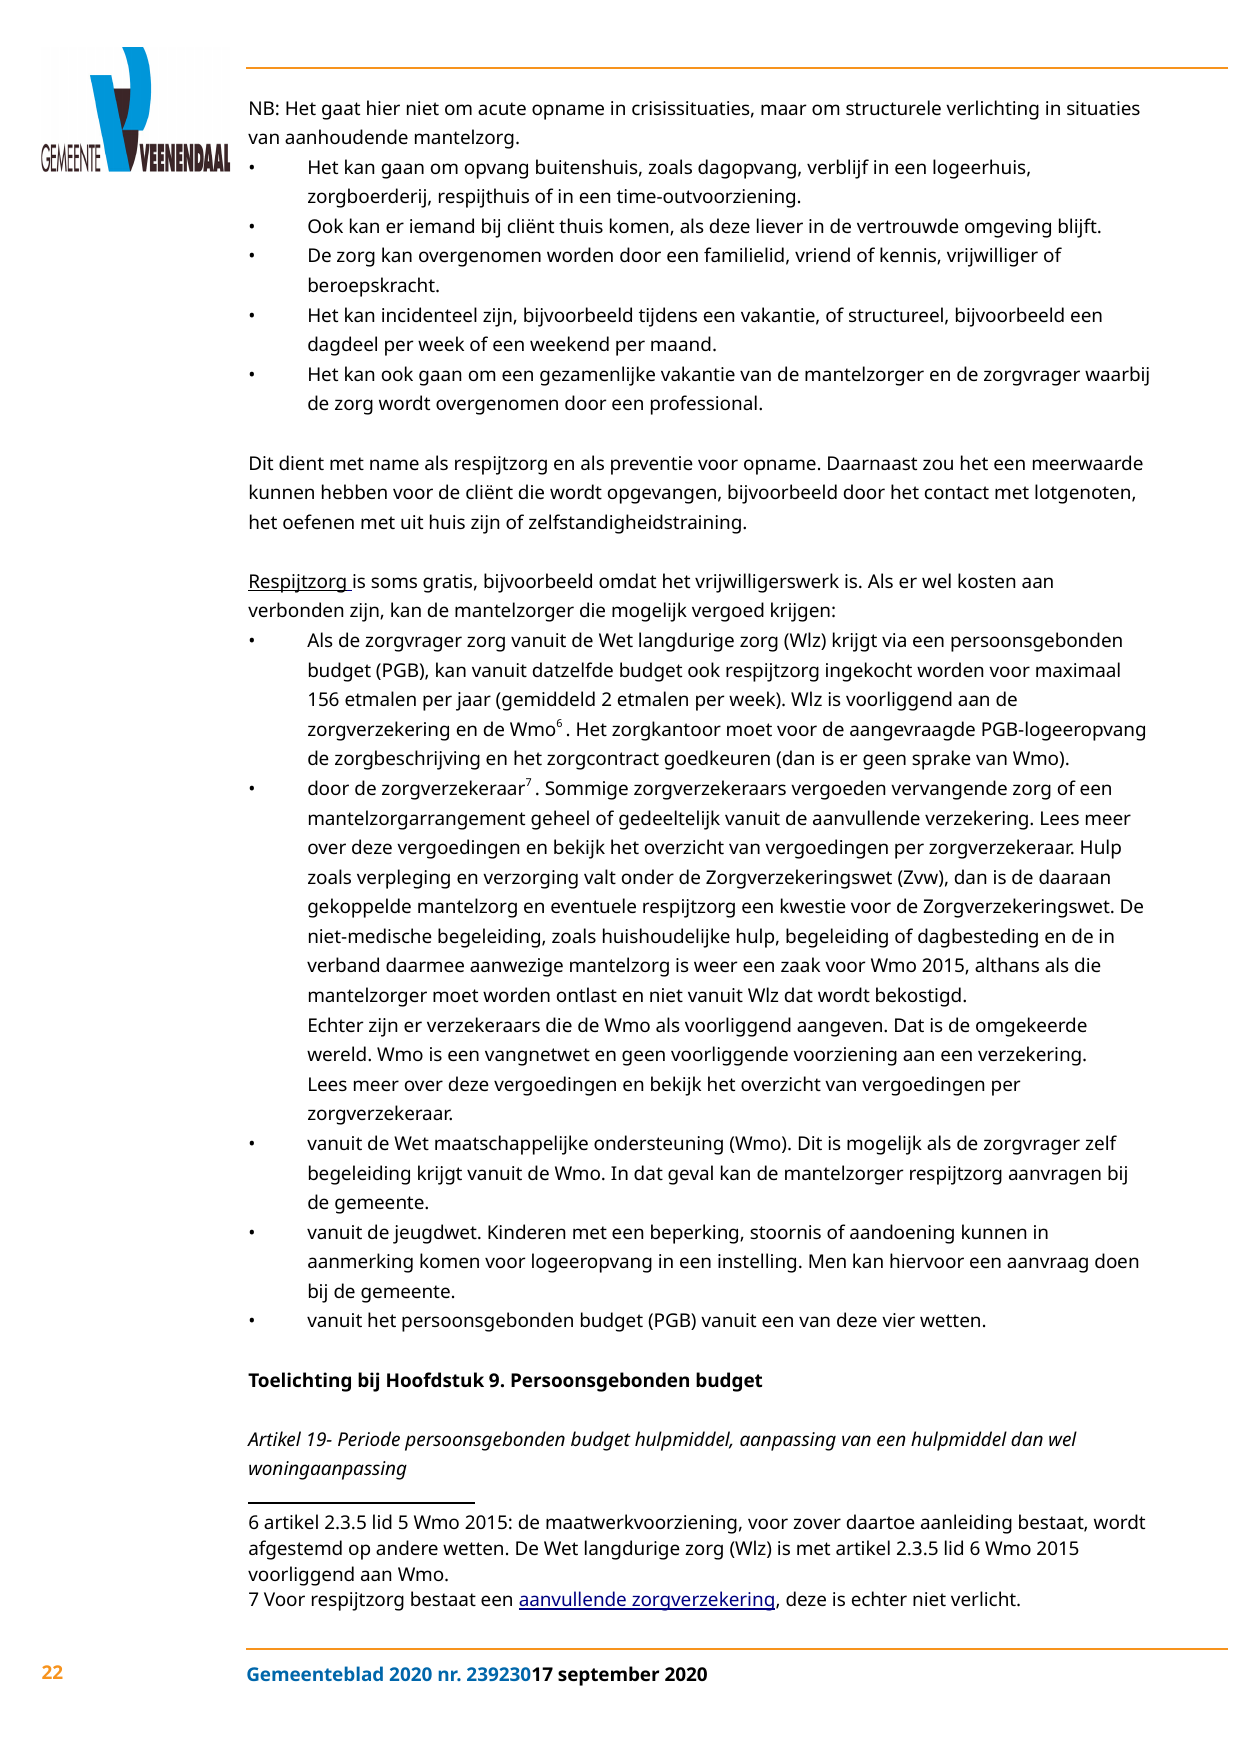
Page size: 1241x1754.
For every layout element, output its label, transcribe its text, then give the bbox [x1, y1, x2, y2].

list door de zorgverzekeraar. Sommige zorgverzekeraars vergoeden vervangende zorg of een mantelzorgarrangement geheel of gedeeltelijk vanuit de aanvullende verzekering. Lees meer over deze vergoedingen en bekijk het overzicht van vergoedingen per zorgverzekeraar. Hulp zoals verpleging en verzorging valt onder de Zorgverzekeringswet (Zvw), dan is de daaraan gekoppelde mantelzorg en eventuele respijtzorg een kwestie voor de Zorgverzekeringswet. De niet-medische begeleiding, zoals huishoudelijke hulp, begeleiding of dagbesteding en de in verband daarmee aanwezige mantelzorg is weer een zaak voor Wmo 2015, althans als die mantelzorger moet worden ontlast en niet vanuit Wlz dat wordt bekostigd. [248, 775, 1152, 1008]
list Het kan ook gaan om een gezamenlijke vakantie van de mantelzorger en de zorgvrager waarbij de zorg wordt overgenomen door een professional. [248, 361, 1152, 416]
list artikel 2.3.5 lid 5 Wmo 2015: de maatwerkvoorziening, voor zover daartoe aanleiding bestaat, wordt afgestemd op andere wetten. De Wet langdurige zorg (Wlz) is met artikel 2.3.5 lid 6 Wmo 2015 voorliggend aan Wmo. [248, 1509, 1152, 1586]
list Het kan incidenteel zijn, bijvoorbeeld tijdens een vakantie, of structureel, bijvoorbeeld een dagdeel per week of een weekend per maand. [248, 302, 1152, 357]
list Voor respijtzorg bestaat een aanvullende zorgverzekering, deze is echter niet verlicht. [248, 1586, 1152, 1612]
list vanuit de Wet maatschappelijke ondersteuning (Wmo). Dit is mogelijk als de zorgvrager zelf begeleiding krijgt vanuit de Wmo. In dat geval kan de mantelzorger respijtzorg aanvragen bij de gemeente. [248, 1130, 1152, 1215]
text Dit dient met name als respijtzorg en als preventie voor opname. Daarnaast zou het een meerwaarde kunnen hebben voor de cliënt die wordt opgevangen, bijvoorbeeld door het contact met lotgenoten, het oefenen met uit huis zijn of zelfstandigheidstraining. [248, 450, 1152, 535]
list Lees meer over deze vergoedingen en bekijk het overzicht van vergoedingen per zorgverzekeraar. [248, 1071, 1152, 1126]
list Echter zijn er verzekeraars die de Wmo als voorliggend aangeven. Dat is de omgekeerde wereld. Wmo is een vangnetwet en geen voorliggende voorziening aan een verzekering. [248, 1012, 1152, 1067]
list Als de zorgvrager zorg vanuit de Wet langdurige zorg (Wlz) krijgt via een persoonsgebonden budget (PGB), kan vanuit datzelfde budget ook respijtzorg ingekocht worden voor maximaal 156 etmalen per jaar (gemiddeld 2 etmalen per week). Wlz is voorliggend aan de zorgverzekering en de Wmo. Het zorgkantoor moet voor de aangevraagde PGB-logeeropvang de zorgbeschrijving en het zorgcontract goedkeuren (dan is er geen sprake van Wmo). [248, 627, 1152, 771]
list Ook kan er iemand bij cliënt thuis komen, als deze liever in de vertrouwde omgeving blijft. [248, 213, 1152, 239]
list De zorg kan overgenomen worden door een familielid, vriend of kennis, vrijwilliger of beroepskracht. [248, 243, 1152, 298]
text NB: Het gaat hier niet om acute opname in crisissituaties, maar om structurele verlichting in situaties van aanhoudende mantelzorg. [248, 95, 1152, 150]
picture [123, 47, 231, 172]
text Respijtzorg is soms gratis, bijvoorbeeld omdat het vrijwilligerswerk is. Als er wel kosten aan verbonden zijn, kan de mantelzorger die mogelijk vergoed krijgen: [248, 568, 1152, 623]
list vanuit de jeugdwet. Kinderen met een beperking, stoornis of aandoening kunnen in aanmerking komen voor logeeropvang in een instelling. Men kan hiervoor een aanvraag doen bij de gemeente. [248, 1219, 1152, 1304]
list vanuit het persoonsgebonden budget (PGB) vanuit een van deze vier wetten. [248, 1308, 1152, 1333]
picture [41, 47, 130, 172]
text Toelichting bij Hoofdstuk 9. Persoonsgebonden budget [248, 1367, 1152, 1393]
list Het kan gaan om opvang buitenshuis, zoals dagopvang, verblijf in een logeerhuis, zorgboerderij, respijthuis of in een time-outvoorziening. [248, 154, 1152, 209]
text Artikel 19- Periode persoonsgebonden budget hulpmiddel, aanpassing van een hulpmiddel dan wel woningaanpassing [248, 1426, 1152, 1481]
